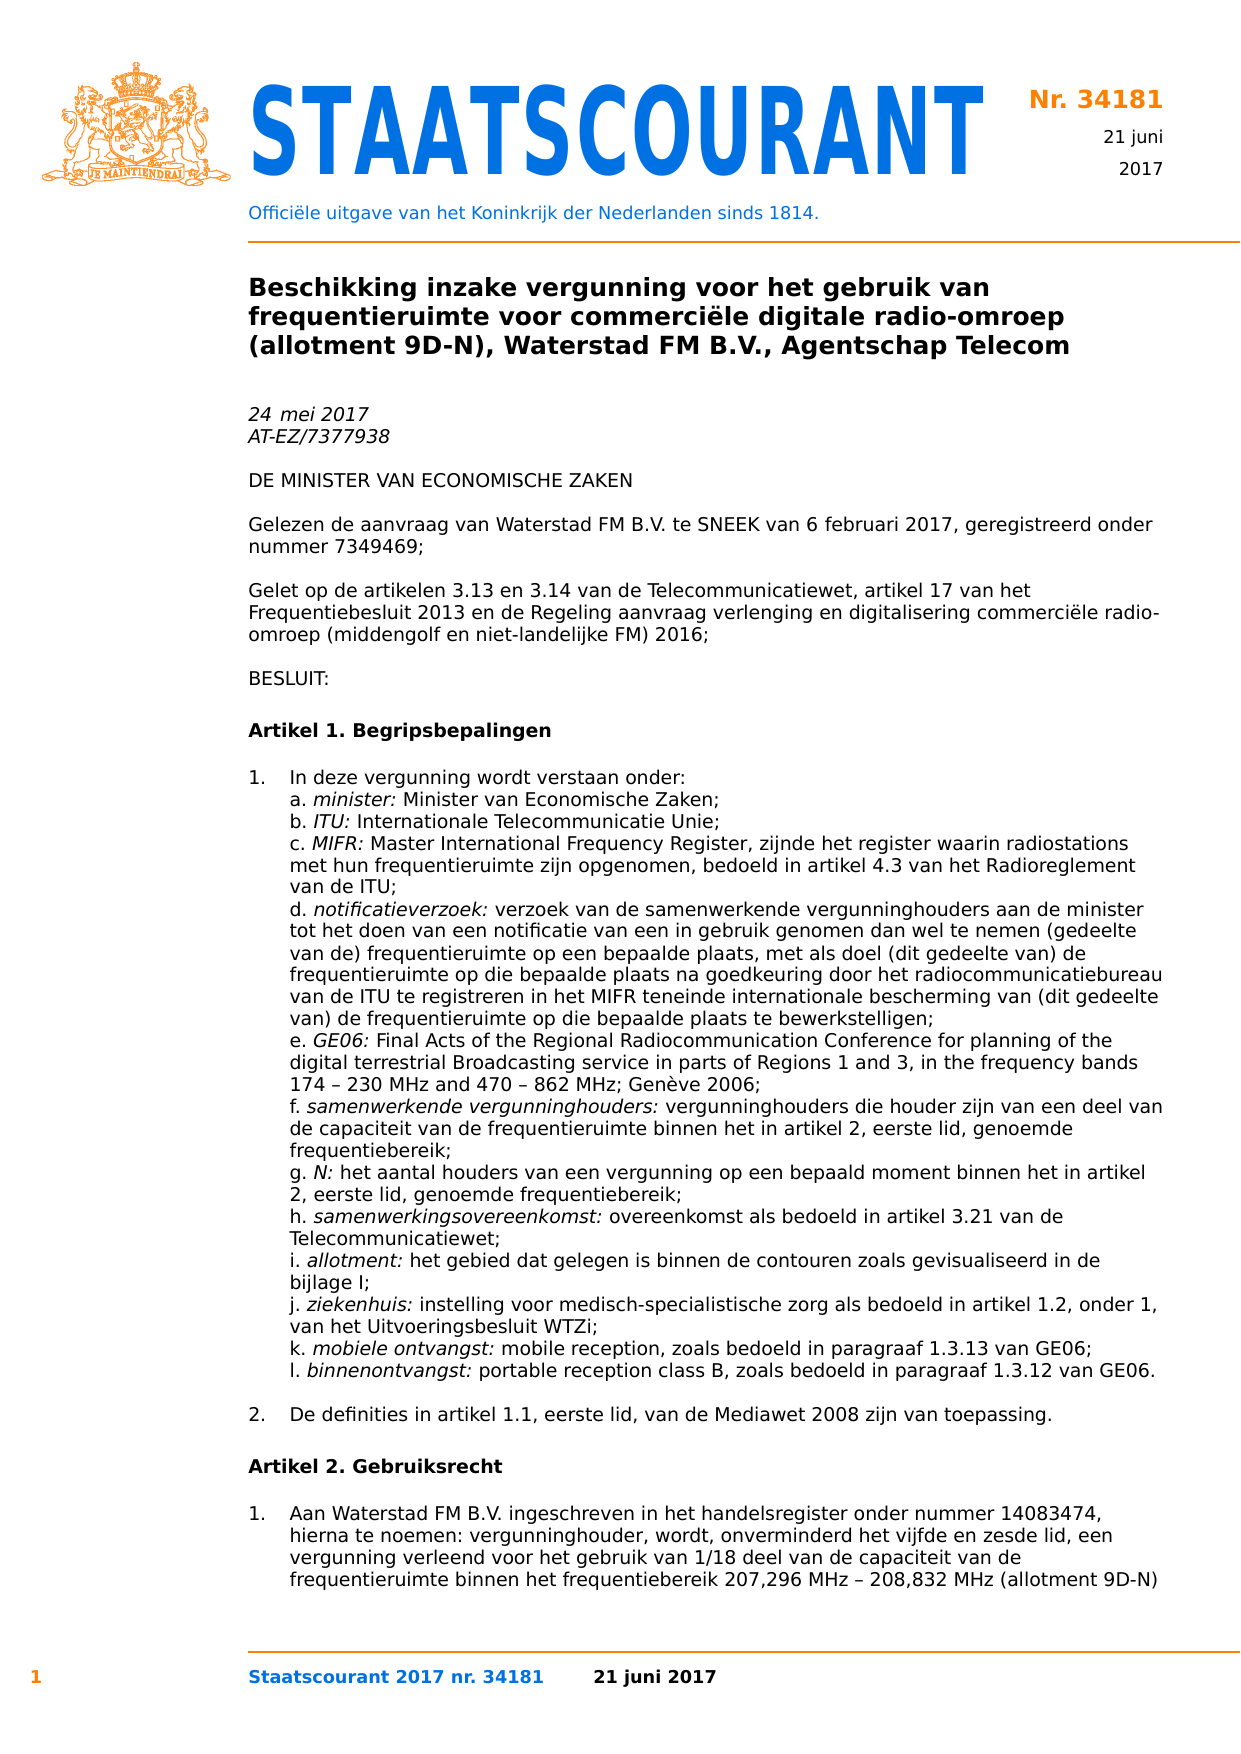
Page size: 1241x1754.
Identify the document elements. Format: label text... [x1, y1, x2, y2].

subtitle Beschikking inzake vergunning voor het gebruik van frequentieruimte voor commerciële digitale radio-omroep (allotment 9D-N), Waterstad FM B.V., Agentschap Telecom [248, 273, 1163, 361]
text g. N: het aantal houders van een vergunning op een bepaald moment binnen het in artikel 2, eerste lid, genoemde frequentiebereik; [289, 1162, 1163, 1206]
text e. GE06: Final Acts of the Regional Radiocommunication Conference for planning of the digital terrestrial Broadcasting service in parts of Regions 1 and 3, in the frequency bands 174 – 230 MHz and 470 – 862 MHz; Genève 2006; [289, 1030, 1163, 1096]
text Gelezen de aanvraag van Waterstad FM B.V. te SNEEK van 6 februari 2017, geregistreerd onder nummer 7349469; [248, 514, 1163, 558]
table_header Nr. 34181 [998, 62, 1240, 121]
table_cell 21 juni [998, 121, 1240, 153]
text BESLUIT: [248, 668, 1163, 689]
text a. minister: Minister van Economische Zaken; [289, 788, 1163, 811]
table_header STAATSCOURANT [248, 62, 998, 203]
subtitle Artikel 2. Gebruiksrecht [248, 1456, 1163, 1478]
table_header [25, 62, 248, 241]
text Gelet op de artikelen 3.13 en 3.14 van de Telecommunicatiewet, artikel 17 van het Frequentiebesluit 2013 en de Regeling aanvraag verlenging en digitalisering commerciële radio-omroep (middengolf en niet-landelijke FM) 2016; [248, 580, 1163, 646]
text i. allotment: het gebied dat gelegen is binnen de contouren zoals gevisualiseerd in de bijlage I; [289, 1250, 1163, 1294]
text l. binnenontvangst: portable reception class B, zoals bedoeld in paragraaf 1.3.12 van GE06. [289, 1360, 1163, 1382]
text h. samenwerkingsovereenkomst: overeenkomst als bedoeld in artikel 3.21 van de Telecommunicatiewet; [289, 1206, 1163, 1250]
subtitle Artikel 1. Begripsbepalingen [248, 719, 1163, 742]
text AT-EZ/7377938 [248, 426, 1163, 448]
picture [41, 62, 231, 186]
text c. MIFR: Master International Frequency Register, zijnde het register waarin radiostations met hun frequentieruimte zijn opgenomen, bedoeld in artikel 4.3 van het Radioreglement van de ITU; [289, 832, 1163, 898]
text b. ITU: Internationale Telecommunicatie Unie; [289, 811, 1163, 832]
text 24 mei 2017 [248, 404, 1163, 426]
text f. samenwerkende vergunninghouders: vergunninghouders die houder zijn van een deel van de capaciteit van de frequentieruimte binnen het in artikel 2, eerste lid, genoemde frequentiebereik; [289, 1096, 1163, 1162]
table_cell 2017 [998, 153, 1240, 203]
table_cell Officiële uitgave van het Koninkrijk der Nederlanden sinds 1814. [248, 203, 1240, 241]
text k. mobiele ontvangst: mobile reception, zoals bedoeld in paragraaf 1.3.13 van GE06; [289, 1338, 1163, 1360]
text 2. De definities in artikel 1.1, eerste lid, van de Mediawet 2008 zijn van toepassing. [248, 1404, 1163, 1426]
text j. ziekenhuis: instelling voor medisch-specialistische zorg als bedoeld in artikel 1.2, onder 1, van het Uitvoeringsbesluit WTZi; [289, 1294, 1163, 1338]
text DE MINISTER VAN ECONOMISCHE ZAKEN [248, 470, 1163, 492]
text d. notificatieverzoek: verzoek van de samenwerkende vergunninghouders aan de minister tot het doen van een notificatie van een in gebruik genomen dan wel te nemen (gedeelte van de) frequentieruimte op een bepaalde plaats, met als doel (dit gedeelte van) de frequentieruimte op die bepaalde plaats na goedkeuring door het radiocommunicatiebureau van de ITU te registreren in het MIFR teneinde internationale bescherming van (dit gedeelte van) de frequentieruimte op die bepaalde plaats te bewerkstelligen; [289, 898, 1163, 1030]
text 1. In deze vergunning wordt verstaan onder: [248, 767, 1163, 788]
text 1. Aan Waterstad FM B.V. ingeschreven in het handelsregister onder nummer 14083474, hierna te noemen: vergunninghouder, wordt, onverminderd het vijfde en zesde lid, een vergunning verleend voor het gebruik van 1/18 deel van de capaciteit van de frequentieruimte binnen het frequentiebereik 207,296 MHz – 208,832 MHz (allotment 9D-N) [248, 1503, 1163, 1591]
